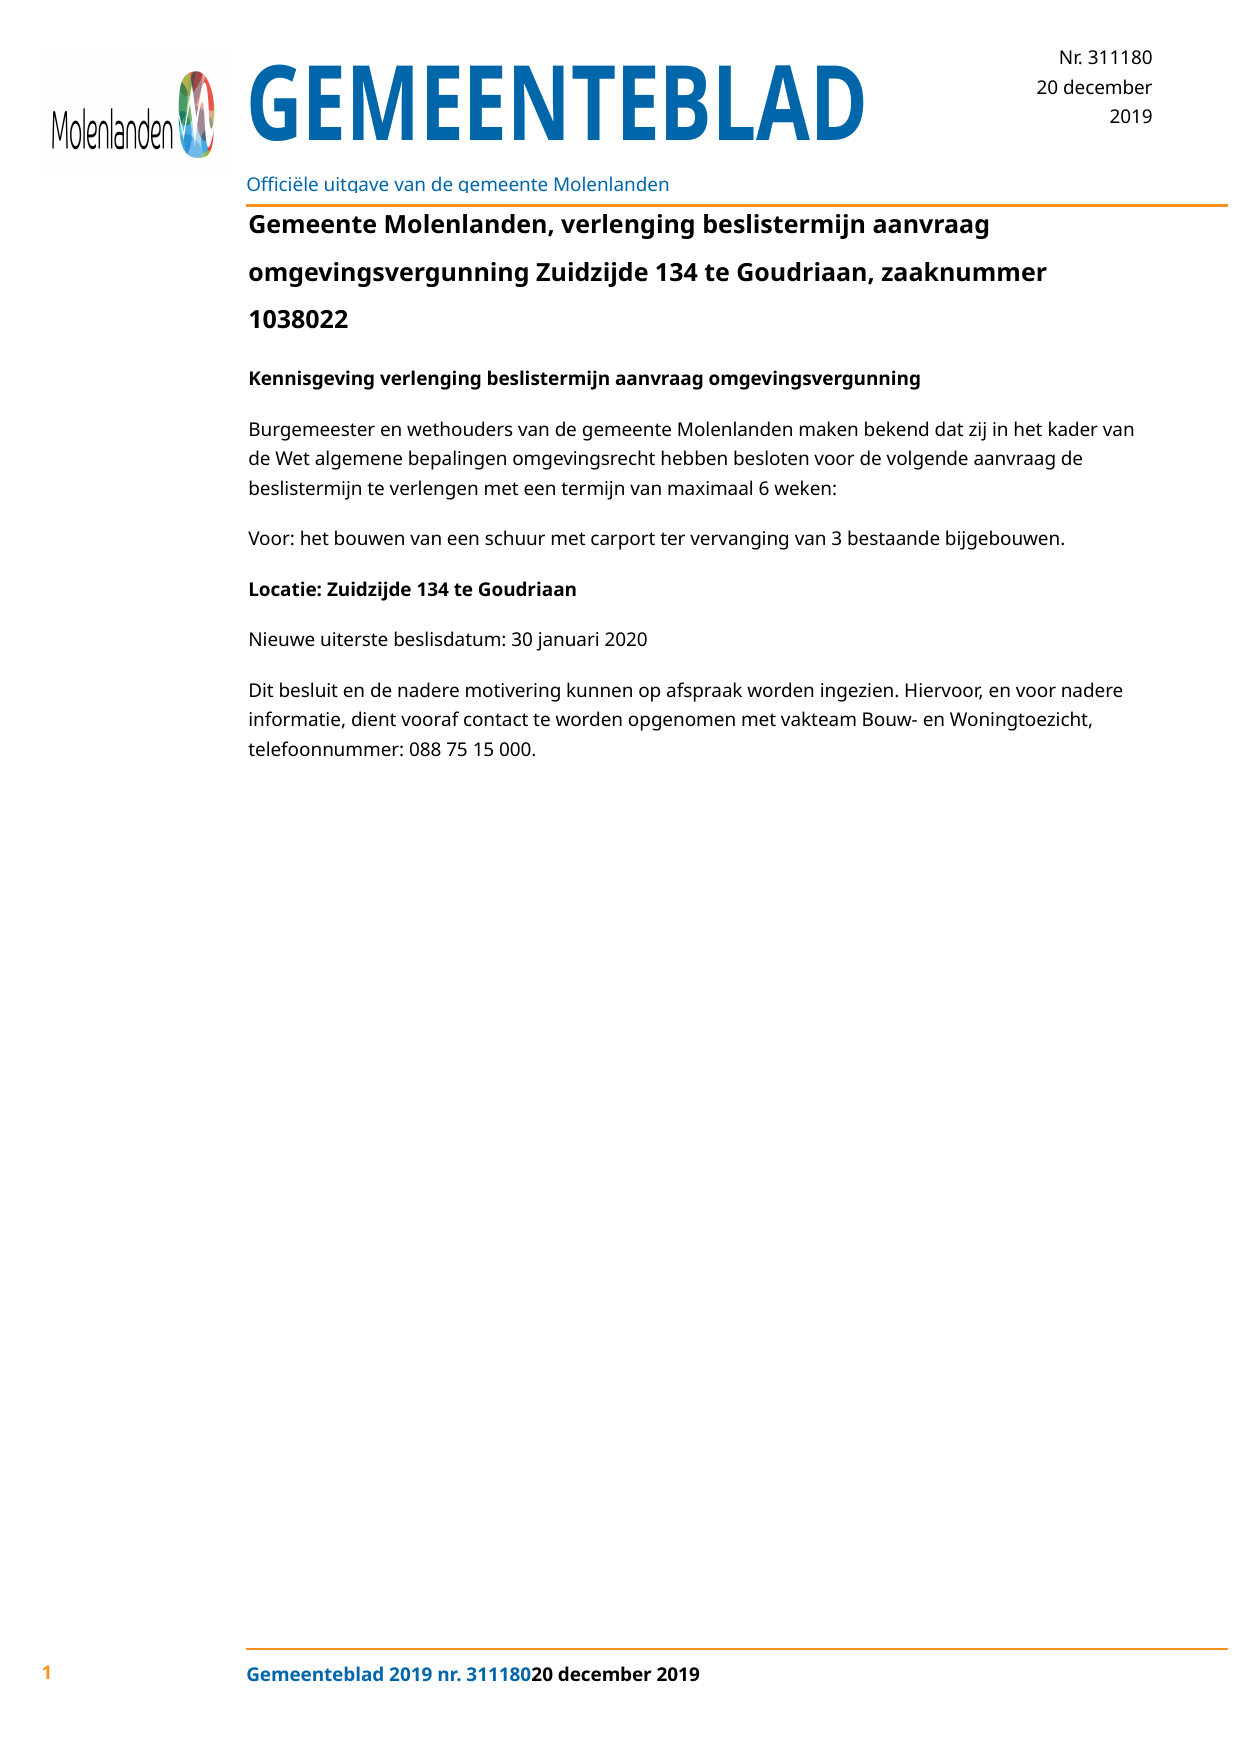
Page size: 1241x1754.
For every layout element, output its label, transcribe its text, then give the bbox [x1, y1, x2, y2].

text Burgemeester en wethouders van de gemeente Molenlanden maken bekend dat zij in het kader van de Wet algemene bepalingen omgevingsrecht hebben besloten voor de volgende aanvraag de beslistermijn te verlengen met een termijn van maximaal 6 weken: [248, 416, 1152, 501]
text Gemeente Molenlanden, verlenging beslistermijn aanvraag omgevingsvergunning Zuidzijde 134 te Goudriaan, zaaknummer 1038022 [248, 207, 1152, 336]
text Dit besluit en de nadere motivering kunnen op afspraak worden ingezien. Hiervoor, en voor nadere informatie, dient vooraf contact te worden opgenomen met vakteam Bouw- en Woningtoezicht, telefoonnummer: 088 75 15 000. [248, 677, 1152, 762]
picture [41, 47, 231, 172]
text Voor: het bouwen van een schuur met carport ter vervanging van 3 bestaande bijgebouwen. [248, 526, 1152, 551]
text Locatie: Zuidzijde 134 te Goudriaan [248, 576, 1152, 602]
text Kennisgeving verlenging beslistermijn aanvraag omgevingsvergunning [248, 366, 1152, 391]
text Nieuwe uiterste beslisdatum: 30 januari 2020 [248, 626, 1152, 652]
